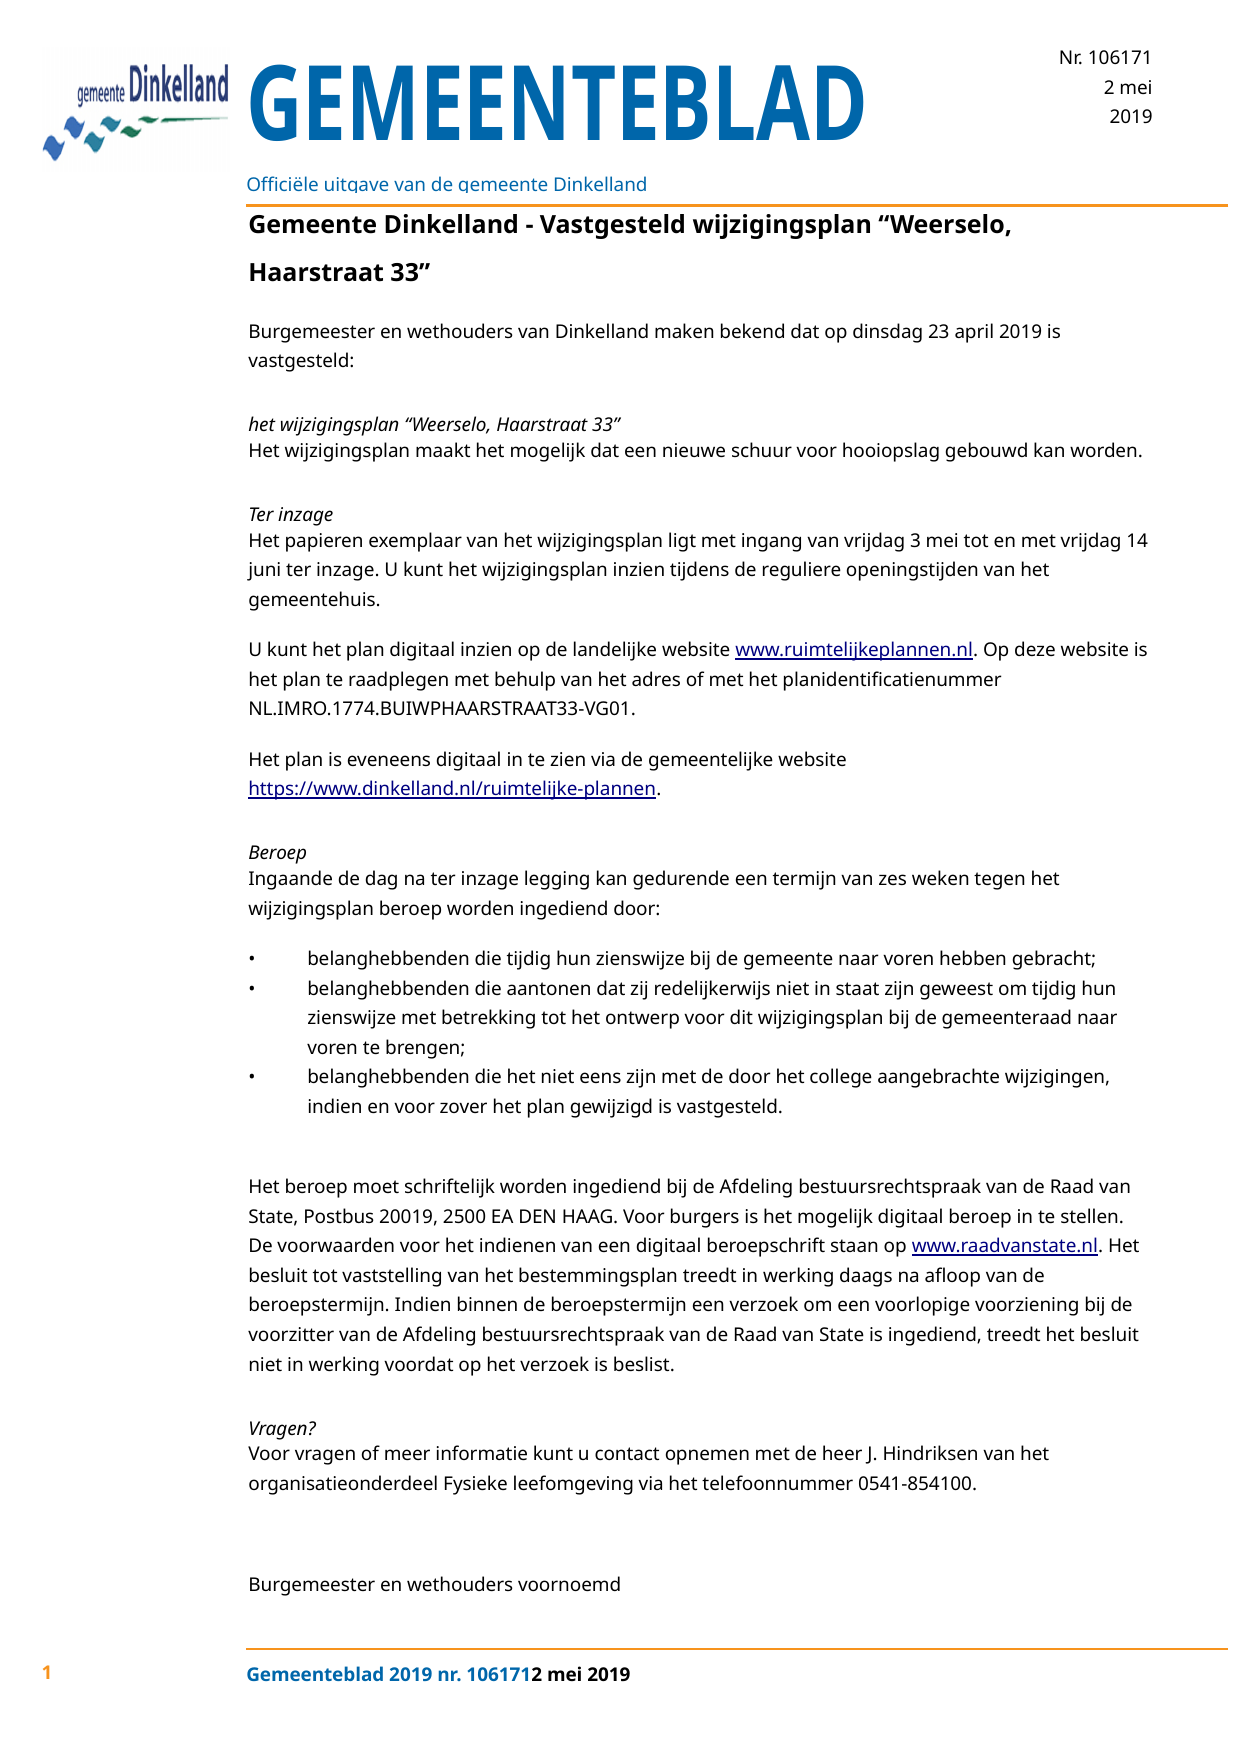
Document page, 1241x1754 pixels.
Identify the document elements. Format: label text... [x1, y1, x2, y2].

list belanghebbenden die aantonen dat zij redelijkerwijs niet in staat zijn geweest om tijdig hun zienswijze met betrekking tot het ontwerp voor dit wijzigingsplan bij de gemeenteraad naar voren te brengen; [248, 975, 1152, 1060]
text Burgemeester en wethouders voornoemd [248, 1571, 1152, 1597]
text Gemeente Dinkelland - Vastgesteld wijzigingsplan “Weerselo, Haarstraat 33” [248, 207, 1152, 288]
text Beroep [248, 839, 1152, 865]
list belanghebbenden die tijdig hun zienswijze bij de gemeente naar voren hebben gebracht; [248, 945, 1152, 971]
text Burgemeester en wethouders van Dinkelland maken bekend dat op dinsdag 23 april 2019 is vastgesteld: [248, 318, 1152, 373]
text Voor vragen of meer informatie kunt u contact opnemen met de heer J. Hindriksen van het organisatieonderdeel Fysieke leefomgeving via het telefoonnummer 0541-854100. [248, 1440, 1152, 1496]
text Het plan is eveneens digitaal in te zien via de gemeentelijke website https://www.dinkelland.nl/ruimtelijke-plannen. [248, 746, 1152, 801]
text Het beroep moet schriftelijk worden ingediend bij de Afdeling bestuursrechtspraak van de Raad van State, Postbus 20019, 2500 EA DEN HAAG. Voor burgers is het mogelijk digitaal beroep in te stellen. De voorwaarden voor het indienen van een digitaal beroepschrift staan op www.raadvanstate.nl. Het besluit tot vaststelling van het bestemmingsplan treedt in werking daags na afloop van de beroepstermijn. Indien binnen de beroepstermijn een verzoek om een voorlopige voorziening bij de voorzitter van de Afdeling bestuursrechtspraak van de Raad van State is ingediend, treedt het besluit niet in werking voordat op het verzoek is beslist. [248, 1173, 1152, 1376]
text Het wijzigingsplan maakt het mogelijk dat een nieuwe schuur voor hooiopslag gebouwd kan worden. [248, 437, 1152, 463]
picture [41, 47, 231, 172]
text het wijzigingsplan “Weerselo, Haarstraat 33” [248, 411, 1152, 437]
list belanghebbenden die het niet eens zijn met de door het college aangebrachte wijzigingen, indien en voor zover het plan gewijzigd is vastgesteld. [248, 1064, 1152, 1119]
text Vragen? [248, 1415, 1152, 1440]
text Ter inzage [248, 501, 1152, 527]
text Ingaande de dag na ter inzage legging kan gedurende een termijn van zes weken tegen het wijzigingsplan beroep worden ingediend door: [248, 865, 1152, 921]
text Het papieren exemplaar van het wijzigingsplan ligt met ingang van vrijdag 3 mei tot en met vrijdag 14 juni ter inzage. U kunt het wijzigingsplan inzien tijdens de reguliere openingstijden van het gemeentehuis. [248, 527, 1152, 612]
text U kunt het plan digitaal inzien op de landelijke website www.ruimtelijkeplannen.nl. Op deze website is het plan te raadplegen met behulp van het adres of met het planidentificatienummer NL.IMRO.1774.BUIWPHAARSTRAAT33-VG01. [248, 636, 1152, 721]
